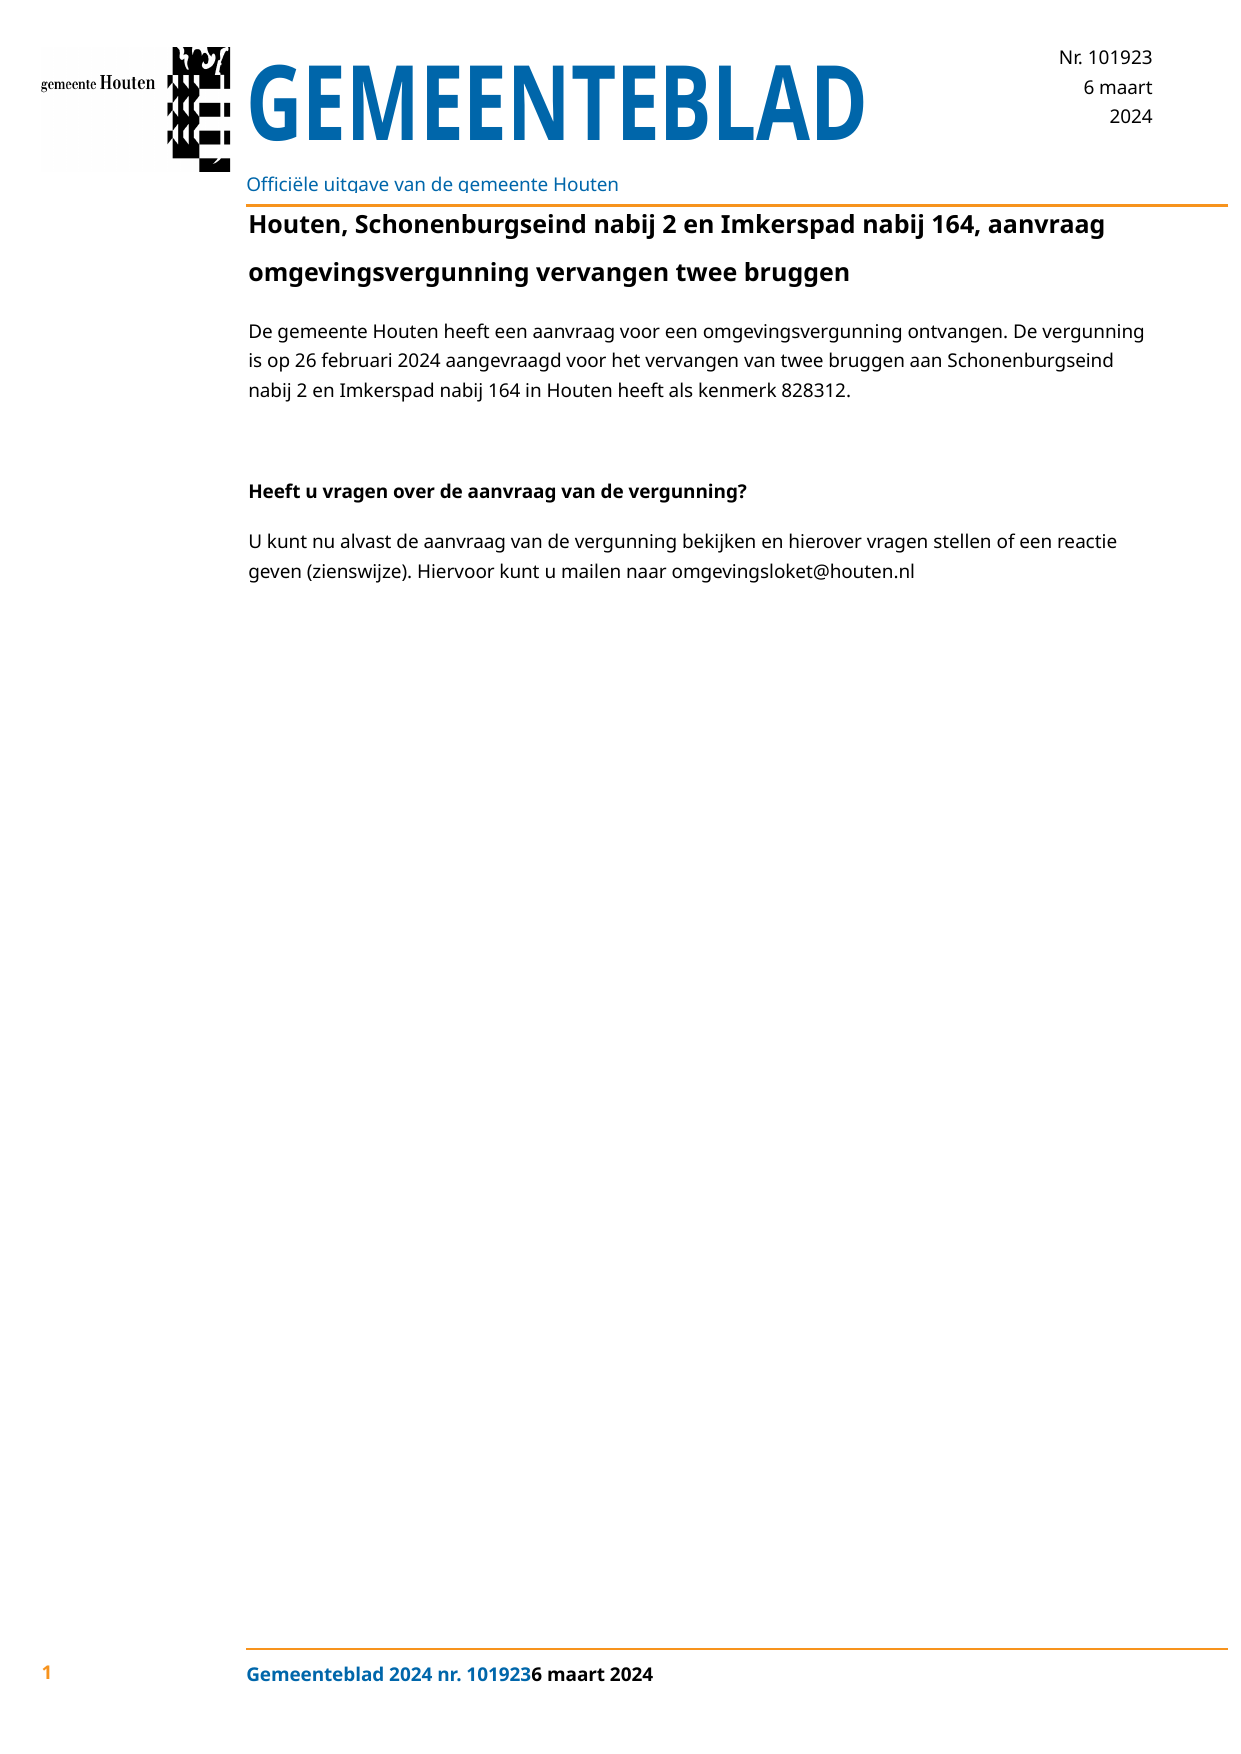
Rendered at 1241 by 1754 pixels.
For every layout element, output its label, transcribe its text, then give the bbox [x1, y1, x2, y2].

text U kunt nu alvast de aanvraag van de vergunning bekijken en hierover vragen stellen of een reactie geven (zienswijze). Hiervoor kunt u mailen naar omgevingsloket@houten.nl [248, 528, 1152, 584]
picture [41, 47, 231, 172]
text De gemeente Houten heeft een aanvraag voor een omgevingsvergunning ontvangen. De vergunning is op 26 februari 2024 aangevraagd voor het vervangen van twee bruggen aan Schonenburgseind nabij 2 en Imkerspad nabij 164 in Houten heeft als kenmerk 828312. [248, 318, 1152, 403]
text Houten, Schonenburgseind nabij 2 en Imkerspad nabij 164, aanvraag omgevingsvergunning vervangen twee bruggen [248, 207, 1152, 288]
text Heeft u vragen over de aanvraag van de vergunning? [248, 478, 1152, 504]
